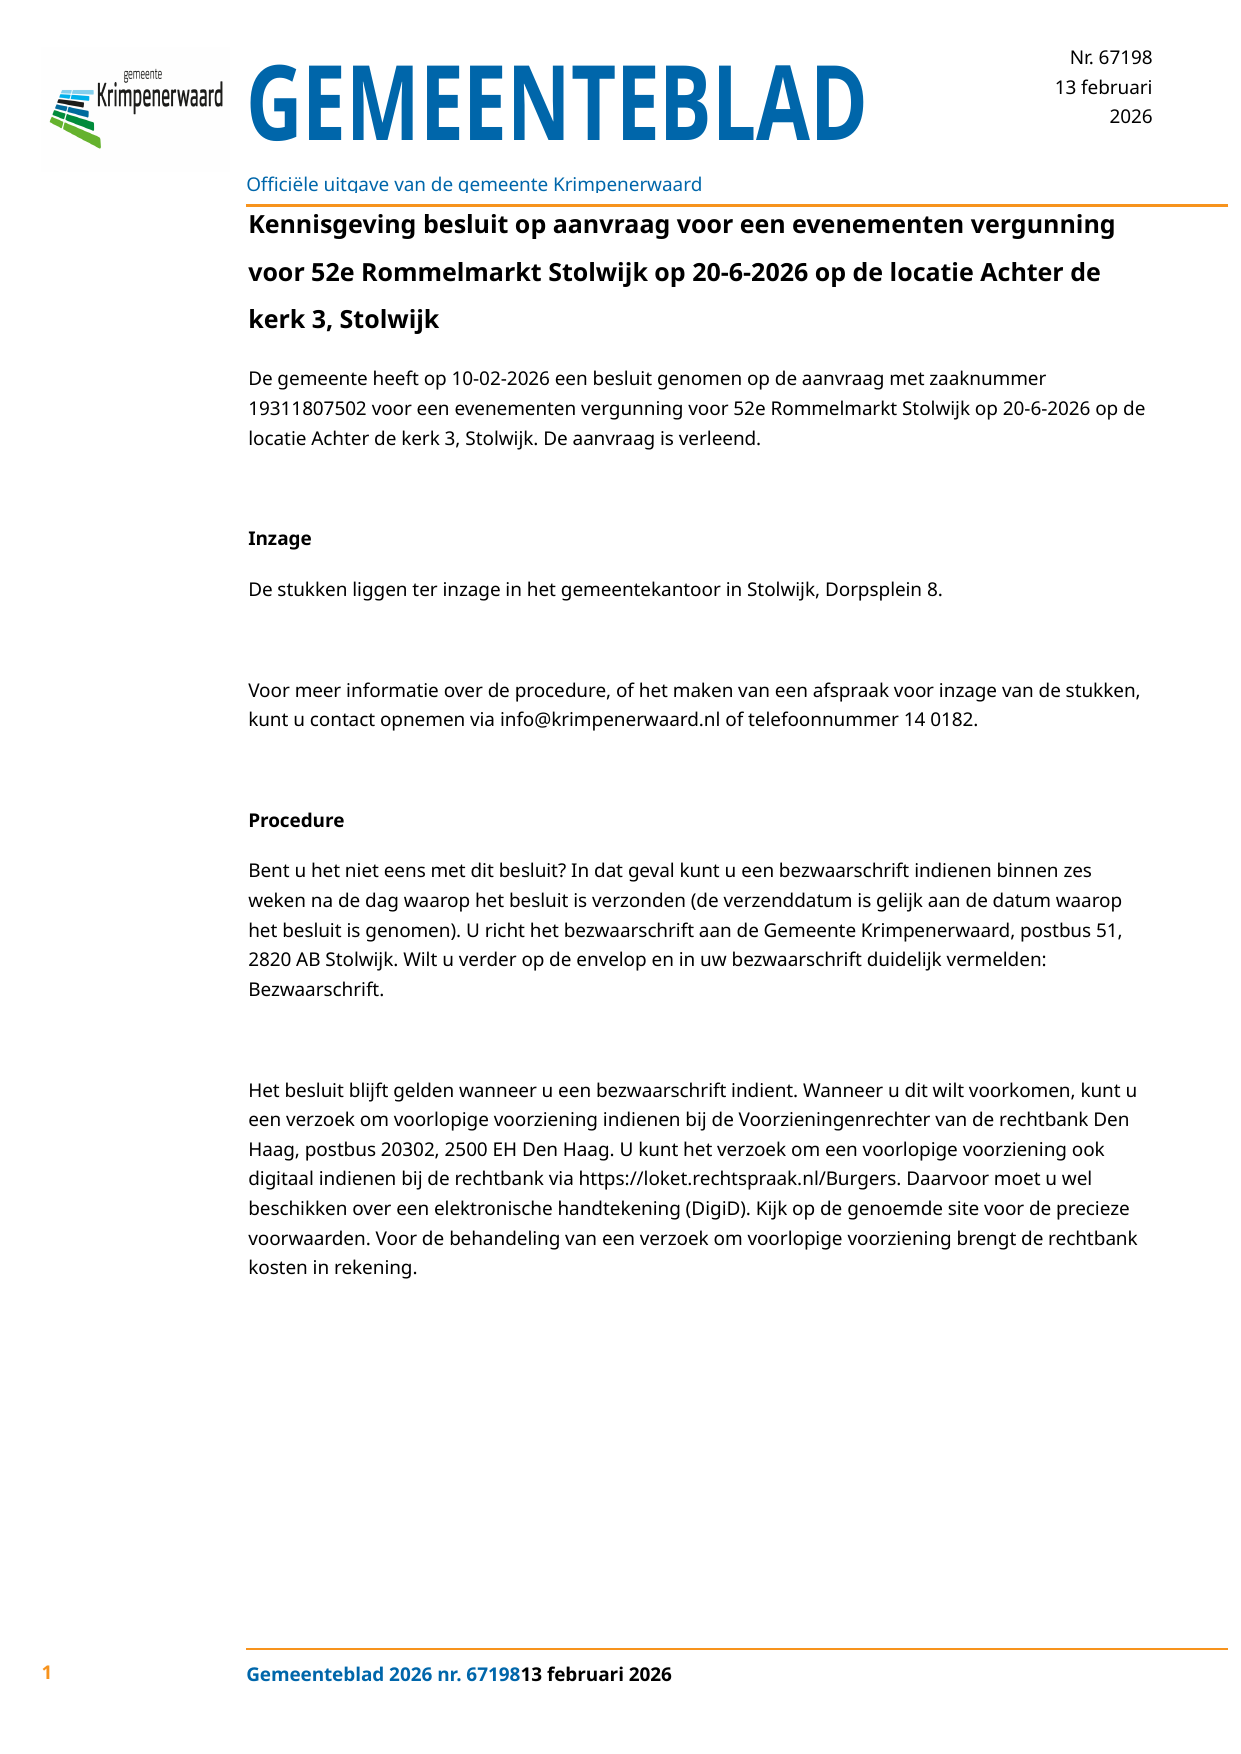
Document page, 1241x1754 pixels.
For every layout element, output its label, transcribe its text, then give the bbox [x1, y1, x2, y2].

text Bent u het niet eens met dit besluit? In dat geval kunt u een bezwaarschrift indienen binnen zes weken na de dag waarop het besluit is verzonden (de verzenddatum is gelijk aan de datum waarop het besluit is genomen). U richt het bezwaarschrift aan de Gemeente Krimpenerwaard, postbus 51, 2820 AB Stolwijk. Wilt u verder op de envelop en in uw bezwaarschrift duidelijk vermelden: Bezwaarschrift. [248, 858, 1152, 1002]
text De gemeente heeft op 10-02-2026 een besluit genomen op de aanvraag met zaaknummer 19311807502 voor een evenementen vergunning voor 52e Rommelmarkt Stolwijk op 20-6-2026 op de locatie Achter de kerk 3, Stolwijk. De aanvraag is verleend. [248, 366, 1152, 450]
text De stukken liggen ter inzage in het gemeentekantoor in Stolwijk, Dorpsplein 8. [248, 576, 1152, 602]
text Procedure [248, 807, 1152, 833]
picture [41, 47, 231, 172]
text Voor meer informatie over de procedure, of het maken van een afspraak voor inzage van de stukken, kunt u contact opnemen via info@krimpenerwaard.nl of telefoonnummer 14 0182. [248, 677, 1152, 732]
text Inzage [248, 526, 1152, 551]
text Het besluit blijft gelden wanneer u een bezwaarschrift indient. Wanneer u dit wilt voorkomen, kunt u een verzoek om voorlopige voorziening indienen bij de Voorzieningenrechter van de rechtbank Den Haag, postbus 20302, 2500 EH Den Haag. U kunt het verzoek om een voorlopige voorziening ook digitaal indienen bij de rechtbank via https://loket.rechtspraak.nl/Burgers. Daarvoor moet u wel beschikken over een elektronische handtekening (DigiD). Kijk op de genoemde site voor de precieze voorwaarden. Voor de behandeling van een verzoek om voorlopige voorziening brengt de rechtbank kosten in rekening. [248, 1077, 1152, 1280]
text Kennisgeving besluit op aanvraag voor een evenementen vergunning voor 52e Rommelmarkt Stolwijk op 20-6-2026 op de locatie Achter de kerk 3, Stolwijk [248, 207, 1152, 336]
